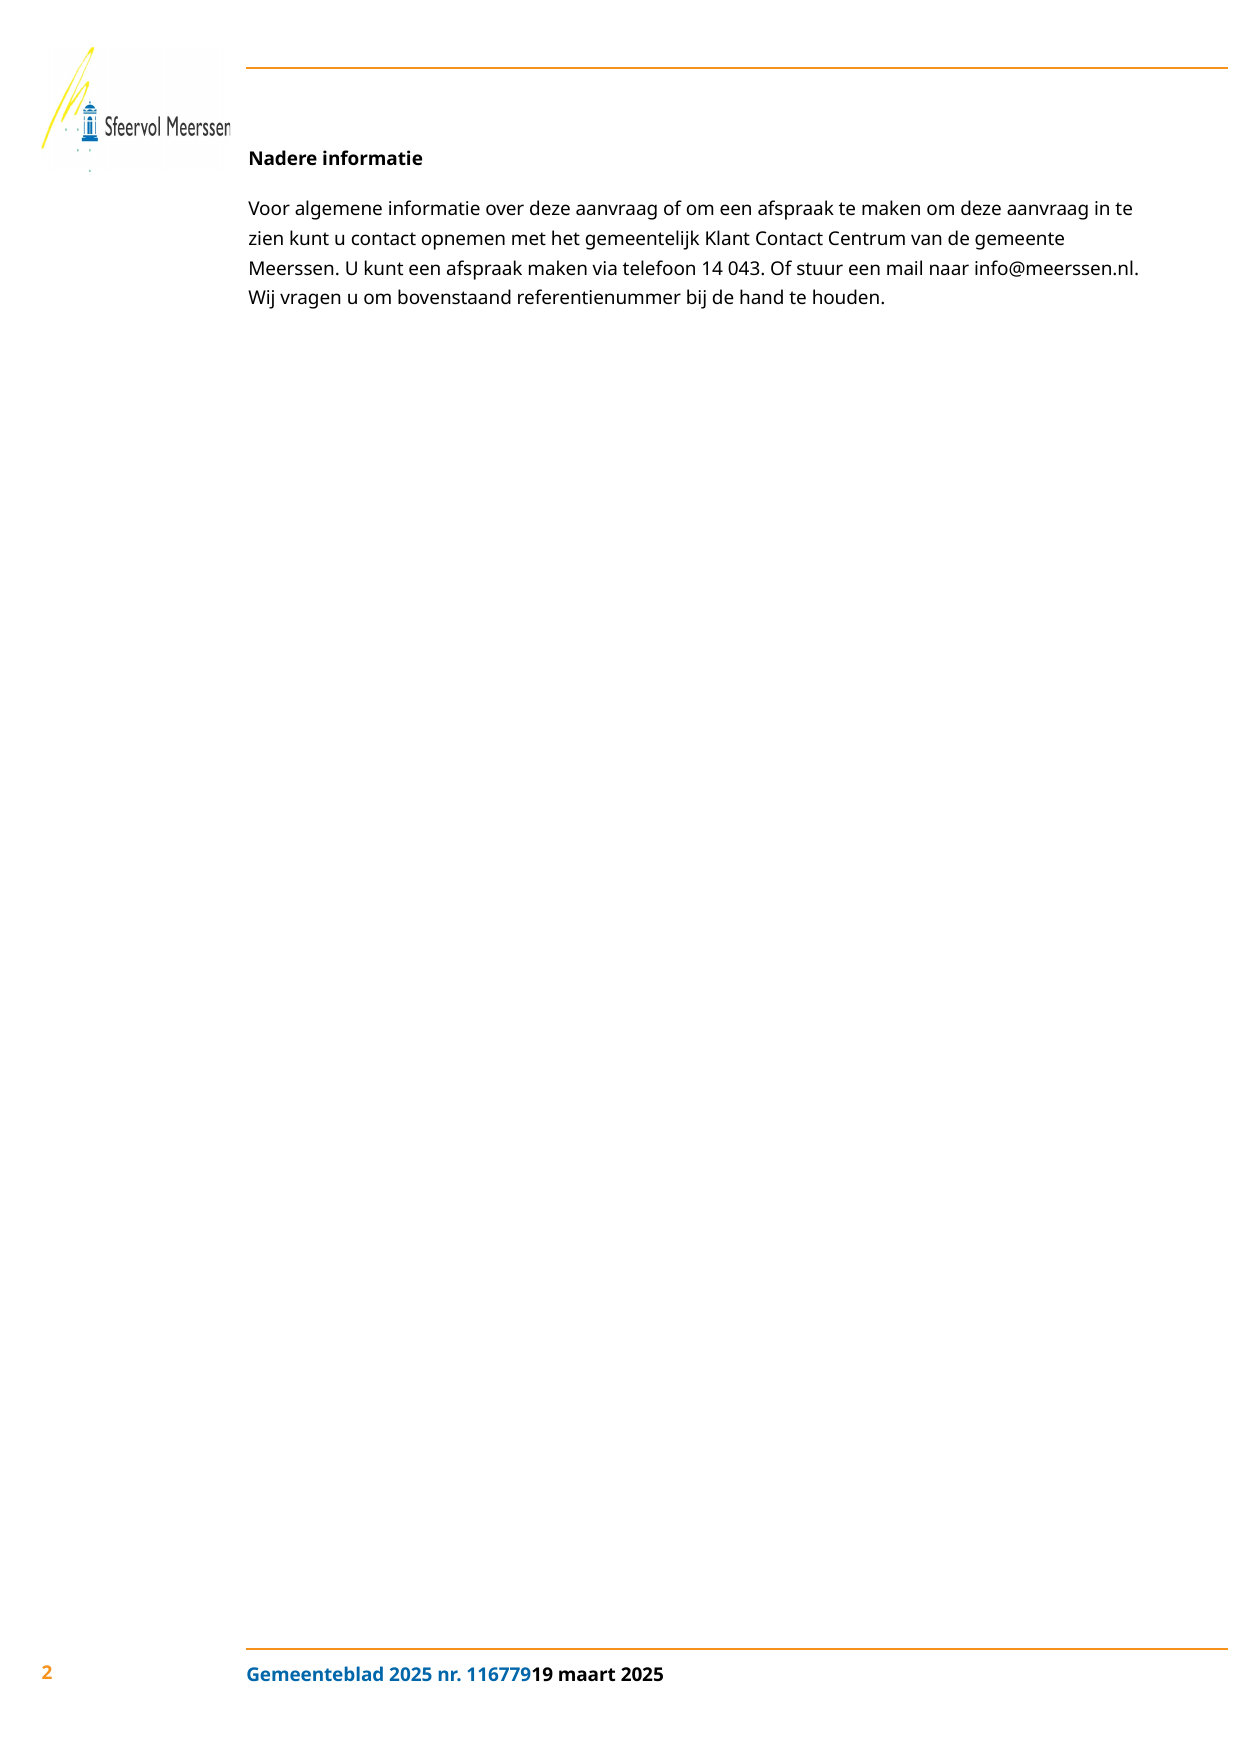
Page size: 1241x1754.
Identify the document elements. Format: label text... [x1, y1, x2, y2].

text Nadere informatie [248, 145, 1152, 171]
picture [41, 47, 231, 172]
text Voor algemene informatie over deze aanvraag of om een afspraak te maken om deze aanvraag in te zien kunt u contact opnemen met het gemeentelijk Klant Contact Centrum van de gemeente Meerssen. U kunt een afspraak maken via telefoon 14 043. Of stuur een mail naar info@meerssen.nl. Wij vragen u om bovenstaand referentienummer bij de hand te houden. [248, 196, 1152, 310]
